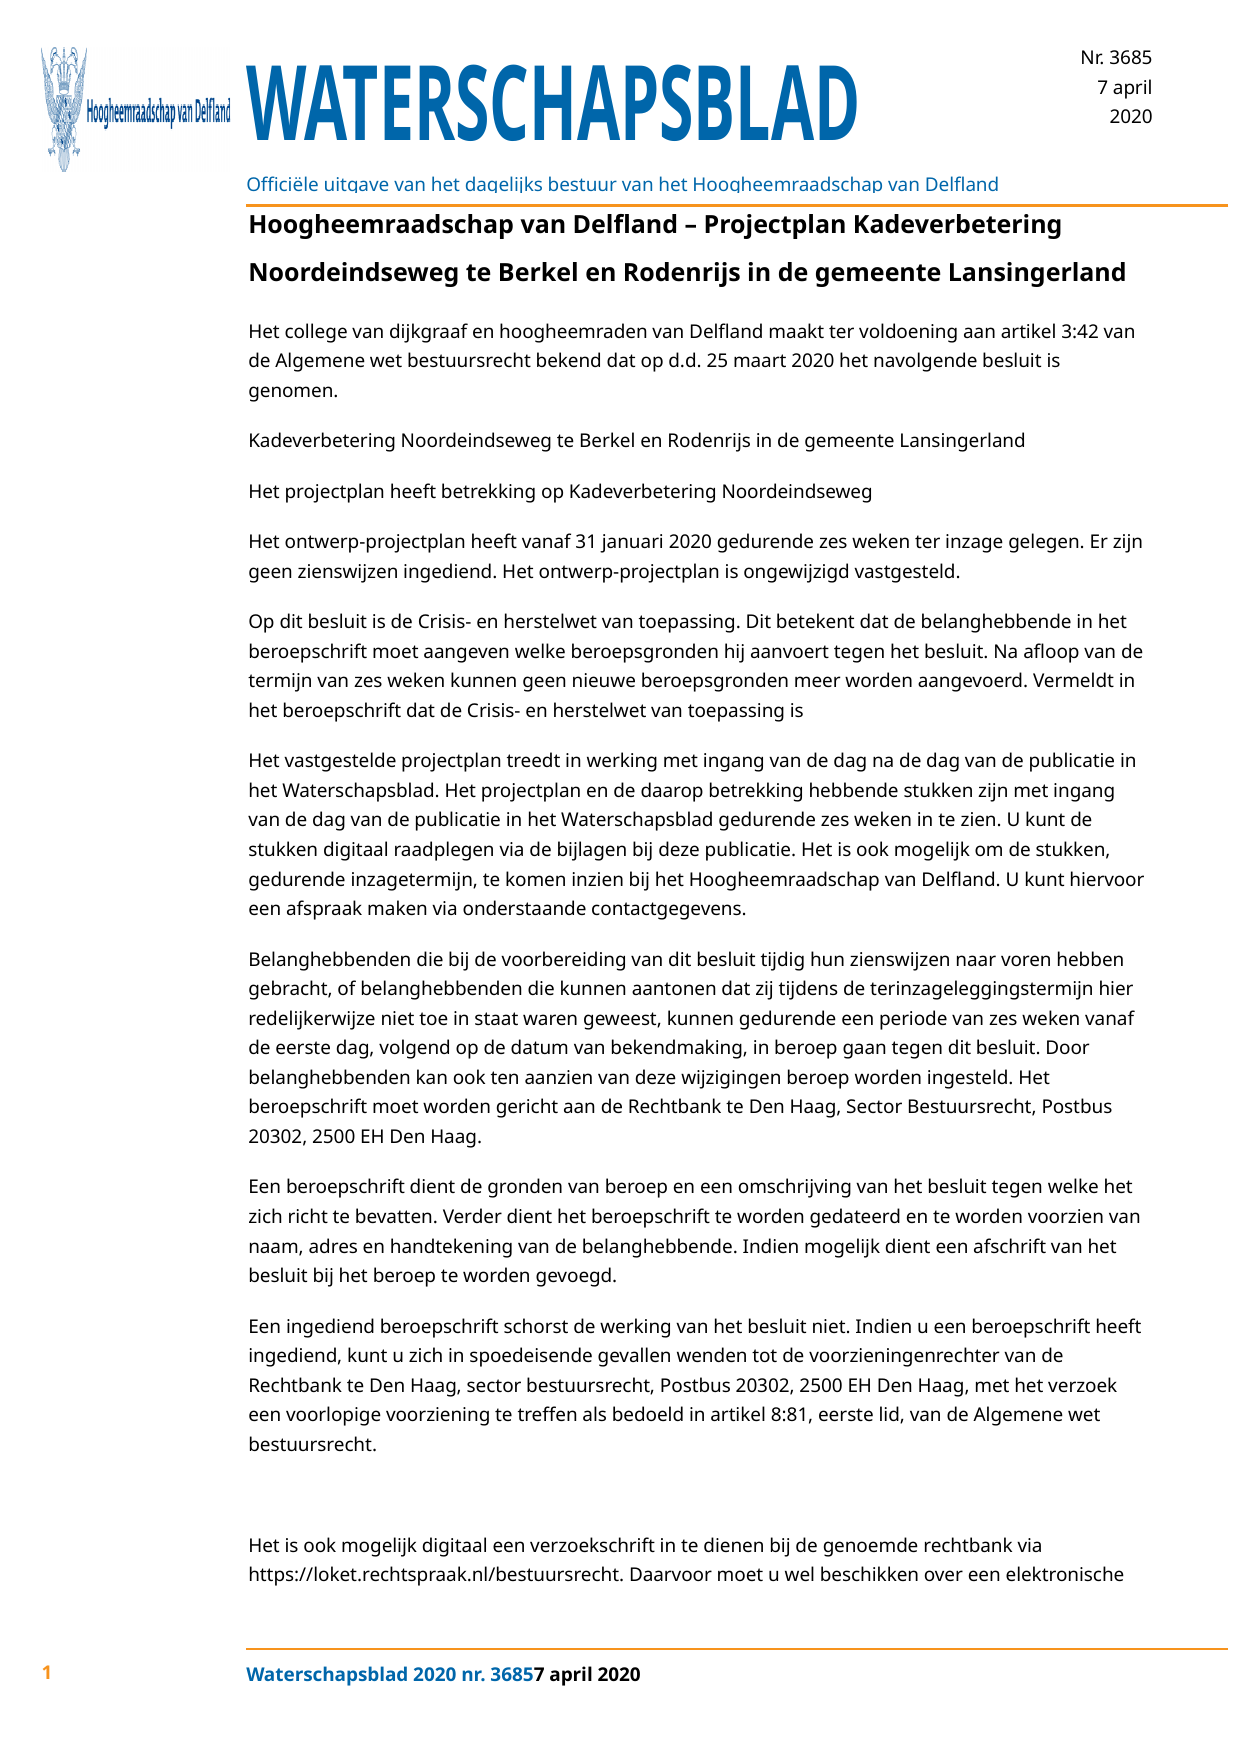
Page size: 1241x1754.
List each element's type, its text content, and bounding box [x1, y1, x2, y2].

picture [41, 47, 231, 172]
text Het vastgestelde projectplan treedt in werking met ingang van de dag na de dag van de publicatie in het Waterschapsblad. Het projectplan en de daarop betrekking hebbende stukken zijn met ingang van de dag van de publicatie in het Waterschapsblad gedurende zes weken in te zien. U kunt de stukken digitaal raadplegen via de bijlagen bij deze publicatie. Het is ook mogelijk om de stukken, gedurende inzagetermijn, te komen inzien bij het Hoogheemraadschap van Delfland. U kunt hiervoor een afspraak maken via onderstaande contactgegevens. [248, 747, 1152, 921]
text Een beroepschrift dient de gronden van beroep en een omschrijving van het besluit tegen welke het zich richt te bevatten. Verder dient het beroepschrift te worden gedateerd en te worden voorzien van naam, adres en handtekening van de belanghebbende. Indien mogelijk dient een afschrift van het besluit bij het beroep te worden gevoegd. [248, 1174, 1152, 1288]
text Het projectplan heeft betrekking op Kadeverbetering Noordeindseweg [248, 478, 1152, 504]
text Het is ook mogelijk digitaal een verzoekschrift in te dienen bij de genoemde rechtbank via https://loket.rechtspraak.nl/bestuursrecht. Daarvoor moet u wel beschikken over een elektronische [248, 1532, 1152, 1587]
text Op dit besluit is de Crisis- en herstelwet van toepassing. Dit betekent dat de belanghebbende in het beroepschrift moet aangeven welke beroepsgronden hij aanvoert tegen het besluit. Na afloop van de termijn van zes weken kunnen geen nieuwe beroepsgronden meer worden aangevoerd. Vermeldt in het beroepschrift dat de Crisis- en herstelwet van toepassing is [248, 608, 1152, 723]
text Het college van dijkgraaf en hoogheemraden van Delfland maakt ter voldoening aan artikel 3:42 van de Algemene wet bestuursrecht bekend dat op d.d. 25 maart 2020 het navolgende besluit is genomen. [248, 318, 1152, 403]
text Een ingediend beroepschrift schorst de werking van het besluit niet. Indien u een beroepschrift heeft ingediend, kunt u zich in spoedeisende gevallen wenden tot de voorzieningenrechter van de Rechtbank te Den Haag, sector bestuursrecht, Postbus 20302, 2500 EH Den Haag, met het verzoek een voorlopige voorziening te treffen als bedoeld in artikel 8:81, eerste lid, van de Algemene wet bestuursrecht. [248, 1313, 1152, 1457]
text Belanghebbenden die bij de voorbereiding van dit besluit tijdig hun zienswijzen naar voren hebben gebracht, of belanghebbenden die kunnen aantonen dat zij tijdens de terinzageleggingstermijn hier redelijkerwijze niet toe in staat waren geweest, kunnen gedurende een periode van zes weken vanaf de eerste dag, volgend op de datum van bekendmaking, in beroep gaan tegen dit besluit. Door belanghebbenden kan ook ten aanzien van deze wijzigingen beroep worden ingesteld. Het beroepschrift moet worden gericht aan de Rechtbank te Den Haag, Sector Bestuursrecht, Postbus 20302, 2500 EH Den Haag. [248, 946, 1152, 1149]
text Het ontwerp-projectplan heeft vanaf 31 januari 2020 gedurende zes weken ter inzage gelegen. Er zijn geen zienswijzen ingediend. Het ontwerp-projectplan is ongewijzigd vastgesteld. [248, 528, 1152, 584]
text Hoogheemraadschap van Delfland – Projectplan Kadeverbetering Noordeindseweg te Berkel en Rodenrijs in de gemeente Lansingerland [248, 207, 1152, 288]
text Kadeverbetering Noordeindseweg te Berkel en Rodenrijs in de gemeente Lansingerland [248, 427, 1152, 453]
